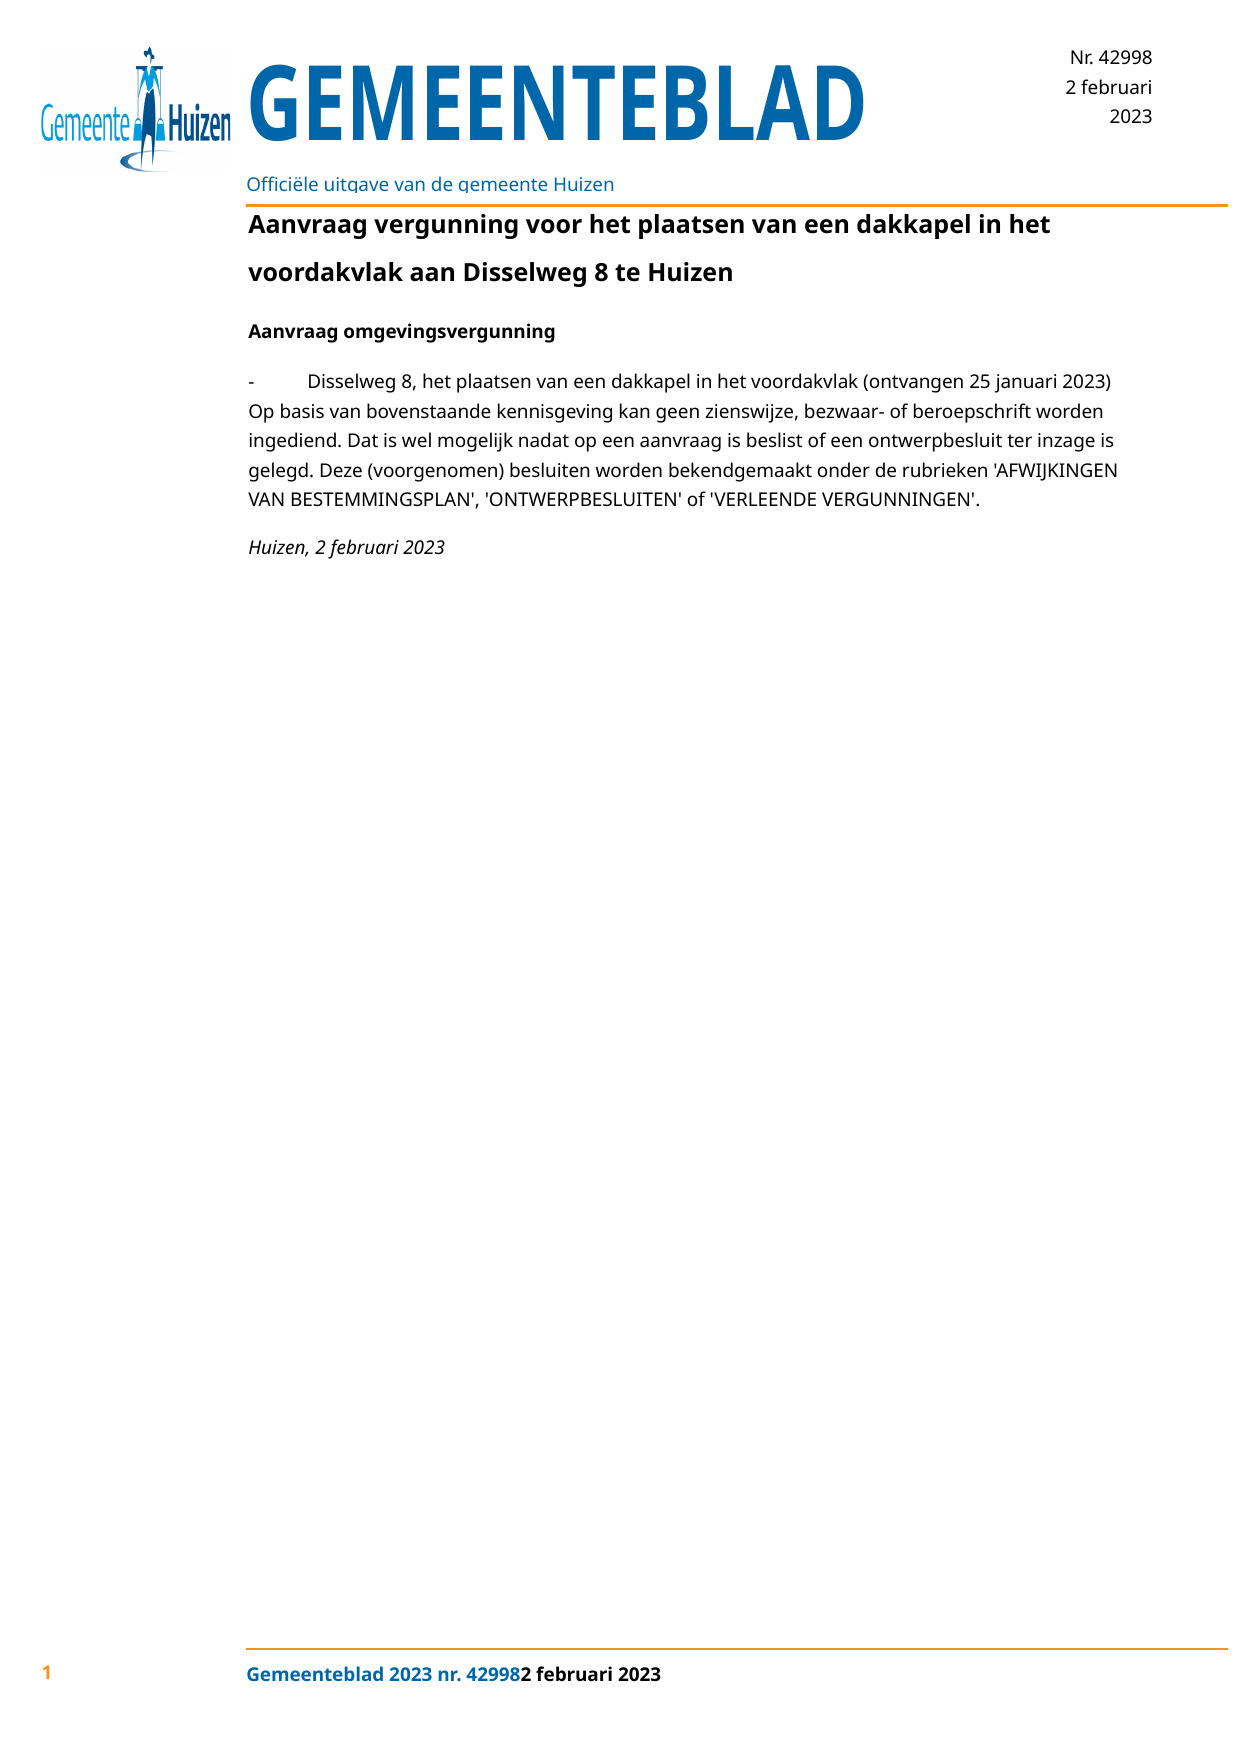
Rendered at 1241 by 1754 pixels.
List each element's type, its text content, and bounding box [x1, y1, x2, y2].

text Aanvraag omgevingsvergunning [248, 318, 1152, 344]
picture [41, 47, 231, 172]
text Huizen, 2 februari 2023 [248, 534, 1152, 560]
list Disselweg 8, het plaatsen van een dakkapel in het voordakvlak (ontvangen 25 januari 2023) [248, 368, 1152, 394]
text Op basis van bovenstaande kennisgeving kan geen zienswijze, bezwaar- of beroepschrift worden ingediend. Dat is wel mogelijk nadat op een aanvraag is beslist of een ontwerpbesluit ter inzage is gelegd. Deze (voorgenomen) besluiten worden bekendgemaakt onder de rubrieken 'AFWIJKINGEN VAN BESTEMMINGSPLAN', 'ONTWERPBESLUITEN' of 'VERLEENDE VERGUNNINGEN'. [248, 398, 1152, 512]
text Aanvraag vergunning voor het plaatsen van een dakkapel in het voordakvlak aan Disselweg 8 te Huizen [248, 207, 1152, 288]
